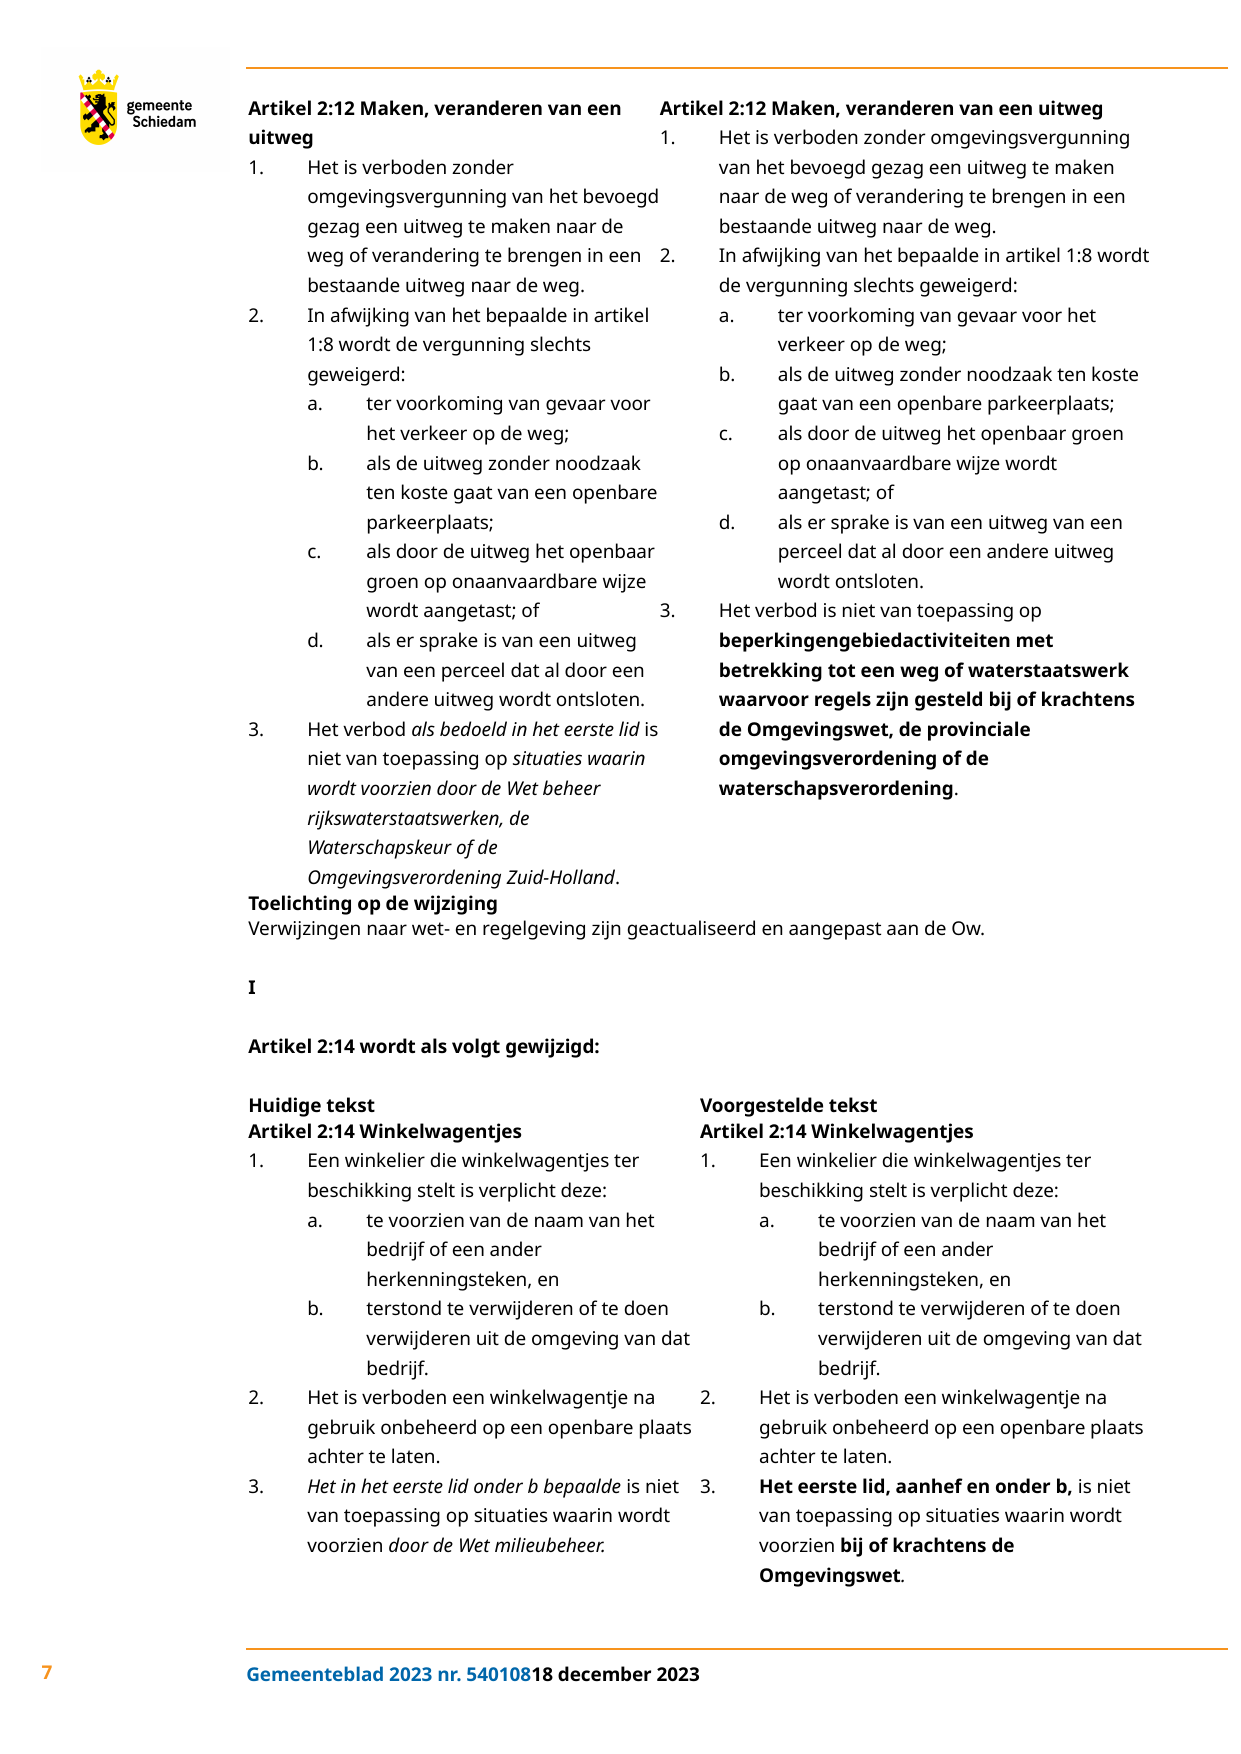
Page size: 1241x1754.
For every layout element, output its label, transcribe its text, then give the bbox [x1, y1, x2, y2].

text Artikel 2:14 wordt als volgt gewijzigd: [248, 1033, 1152, 1059]
table_cell Artikel 2:12 Maken, veranderen van een uitweg Het is verboden zonder omgevingsvergunning van het bevoegd gezag een uitweg te maken naar de weg of verandering te brengen in een bestaande uitweg naar de weg. In afwijking van het bepaalde in artikel 1:8 wordt de vergunning slechts geweigerd: ter voorkoming van gevaar voor het verkeer op de weg; als de uitweg zonder noodzaak ten koste gaat van een openbare parkeerplaats; als door de uitweg het openbaar groen op onaanvaardbare wijze wordt aangetast; of als er sprake is van een uitweg van een perceel dat al door een andere uitweg wordt ontsloten. Het verbod als bedoeld in het eerste lid is niet van toepassing op situaties waarin wordt voorzien door de Wet beheer rijkswaterstaatswerken, de Waterschapskeur of de Omgevingsverordening Zuid-Holland. [248, 95, 659, 890]
table_cell Artikel 2:12 Maken, veranderen van een uitweg Het is verboden zonder omgevingsvergunning van het bevoegd gezag een uitweg te maken naar de weg of verandering te brengen in een bestaande uitweg naar de weg. In afwijking van het bepaalde in artikel 1:8 wordt de vergunning slechts geweigerd: ter voorkoming van gevaar voor het verkeer op de weg; als de uitweg zonder noodzaak ten koste gaat van een openbare parkeerplaats; als door de uitweg het openbaar groen op onaanvaardbare wijze wordt aangetast; of als er sprake is van een uitweg van een perceel dat al door een andere uitweg wordt ontsloten. Het verbod is niet van toepassing op beperkingengebiedactiviteiten met betrekking tot een weg of waterstaatswerk waarvoor regels zijn gesteld bij of krachtens de Omgevingswet, de provinciale omgevingsverordening of de waterschapsverordening. [660, 95, 1152, 890]
table_cell Toelichting op de wijziging [248, 890, 1152, 915]
table_cell Artikel 2:14 Winkelwagentjes Een winkelier die winkelwagentjes ter beschikking stelt is verplicht deze: te voorzien van de naam van het bedrijf of een ander herkenningsteken, en terstond te verwijderen of te doen verwijderen uit de omgeving van dat bedrijf. Het is verboden een winkelwagentje na gebruik onbeheerd op een openbare plaats achter te laten. Het eerste lid, aanhef en onder b, is niet van toepassing op situaties waarin wordt voorzien bij of krachtens de Omgevingswet. [700, 1118, 1152, 1588]
table_cell Verwijzingen naar wet- en regelgeving zijn geactualiseerd en aangepast aan de Ow. [248, 915, 1152, 941]
table_cell Artikel 2:14 Winkelwagentjes Een winkelier die winkelwagentjes ter beschikking stelt is verplicht deze: te voorzien van de naam van het bedrijf of een ander herkenningsteken, en terstond te verwijderen of te doen verwijderen uit de omgeving van dat bedrijf. Het is verboden een winkelwagentje na gebruik onbeheerd op een openbare plaats achter te laten. Het in het eerste lid onder b bepaalde is niet van toepassing op situaties waarin wordt voorzien door de Wet milieubeheer. [248, 1118, 700, 1588]
text I [248, 974, 1152, 1000]
table_header Voorgestelde tekst [700, 1093, 1152, 1118]
picture [41, 47, 231, 172]
table_header Huidige tekst [248, 1093, 700, 1118]
